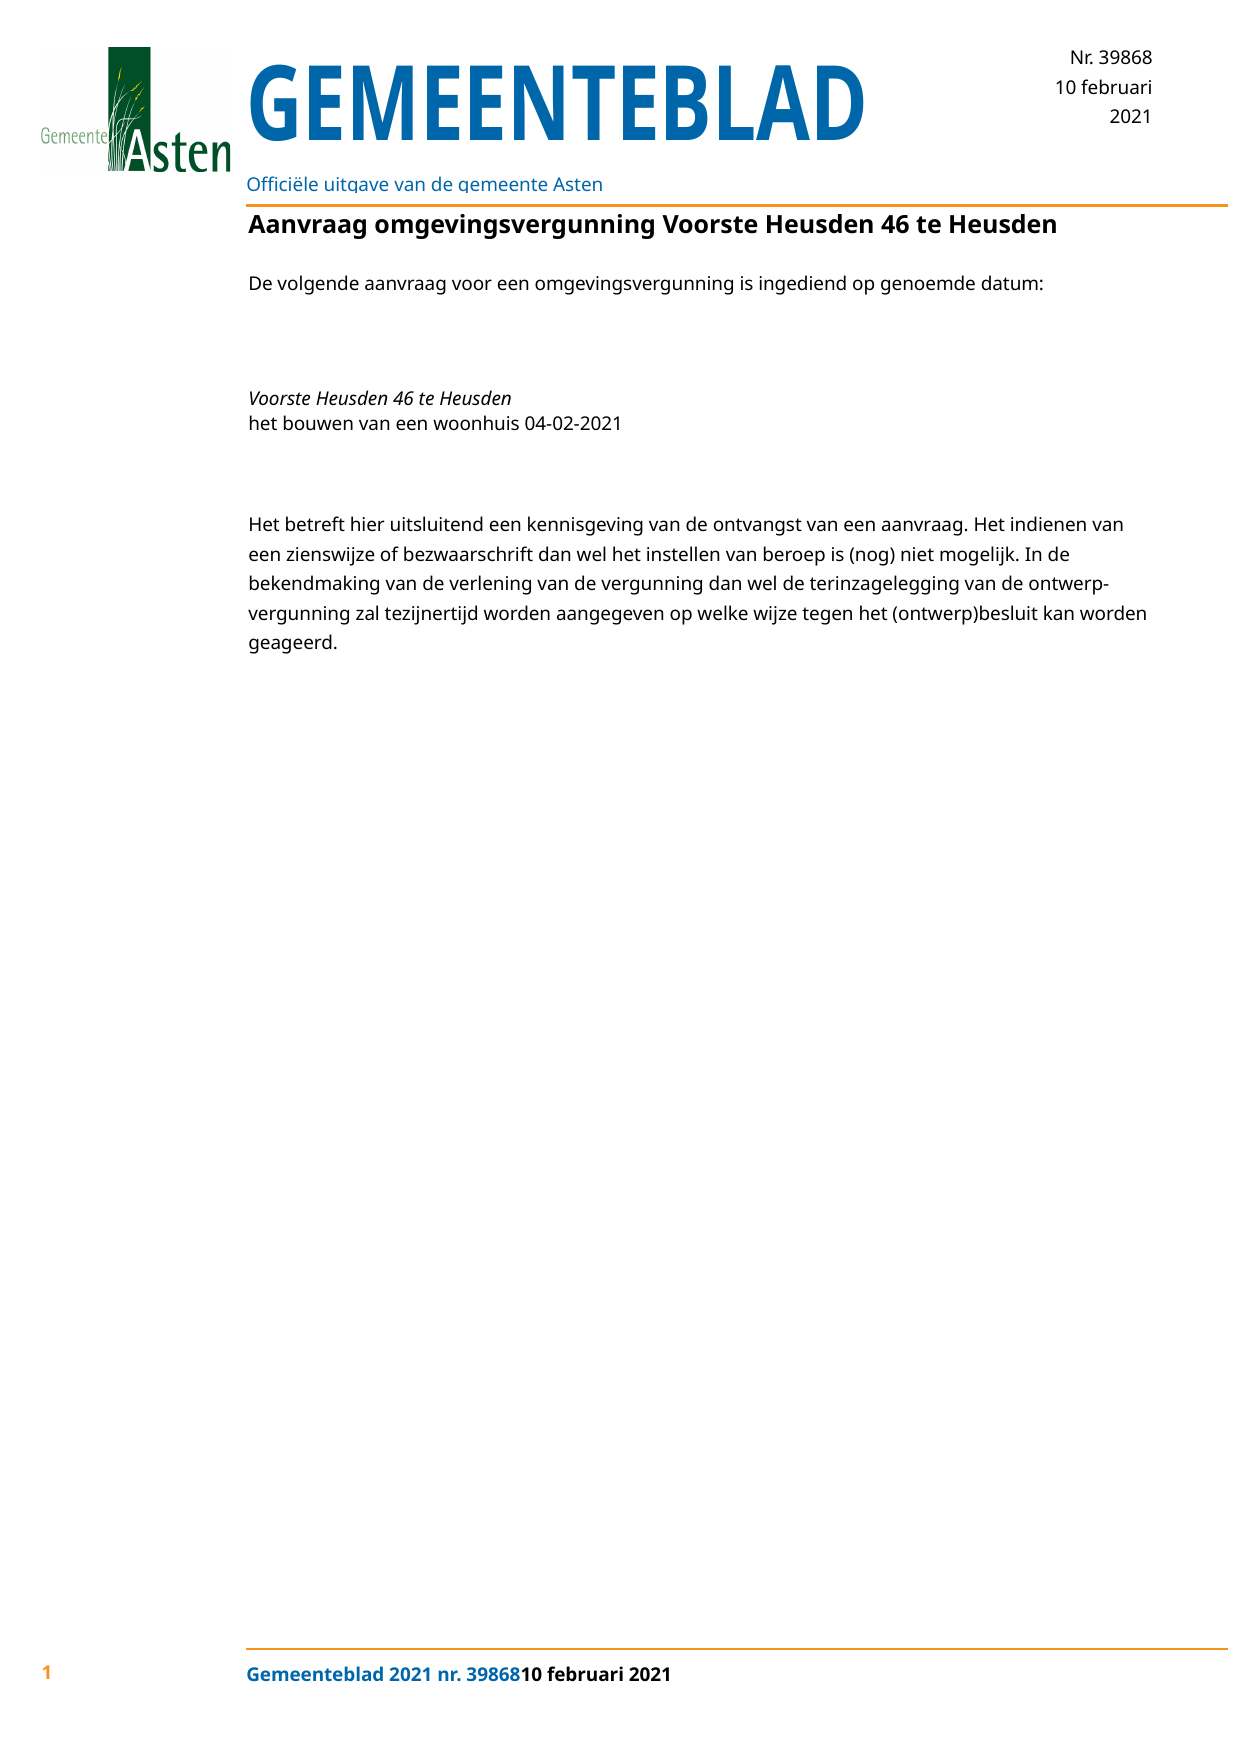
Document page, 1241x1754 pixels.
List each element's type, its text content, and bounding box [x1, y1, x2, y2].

text Voorste Heusden 46 te Heusden [248, 385, 1152, 410]
text De volgende aanvraag voor een omgevingsvergunning is ingediend op genoemde datum: [248, 270, 1152, 296]
text het bouwen van een woonhuis 04-02-2021 [248, 410, 1152, 436]
text Het betreft hier uitsluitend een kennisgeving van de ontvangst van een aanvraag. Het indienen van een zienswijze of bezwaarschrift dan wel het instellen van beroep is (nog) niet mogelijk. In de bekendmaking van de verlening van de vergunning dan wel de terinzagelegging van de ontwerp-vergunning zal tezijnertijd worden aangegeven op welke wijze tegen het (ontwerp)besluit kan worden geageerd. [248, 511, 1152, 655]
picture [41, 47, 231, 172]
text Aanvraag omgevingsvergunning Voorste Heusden 46 te Heusden [248, 207, 1152, 241]
